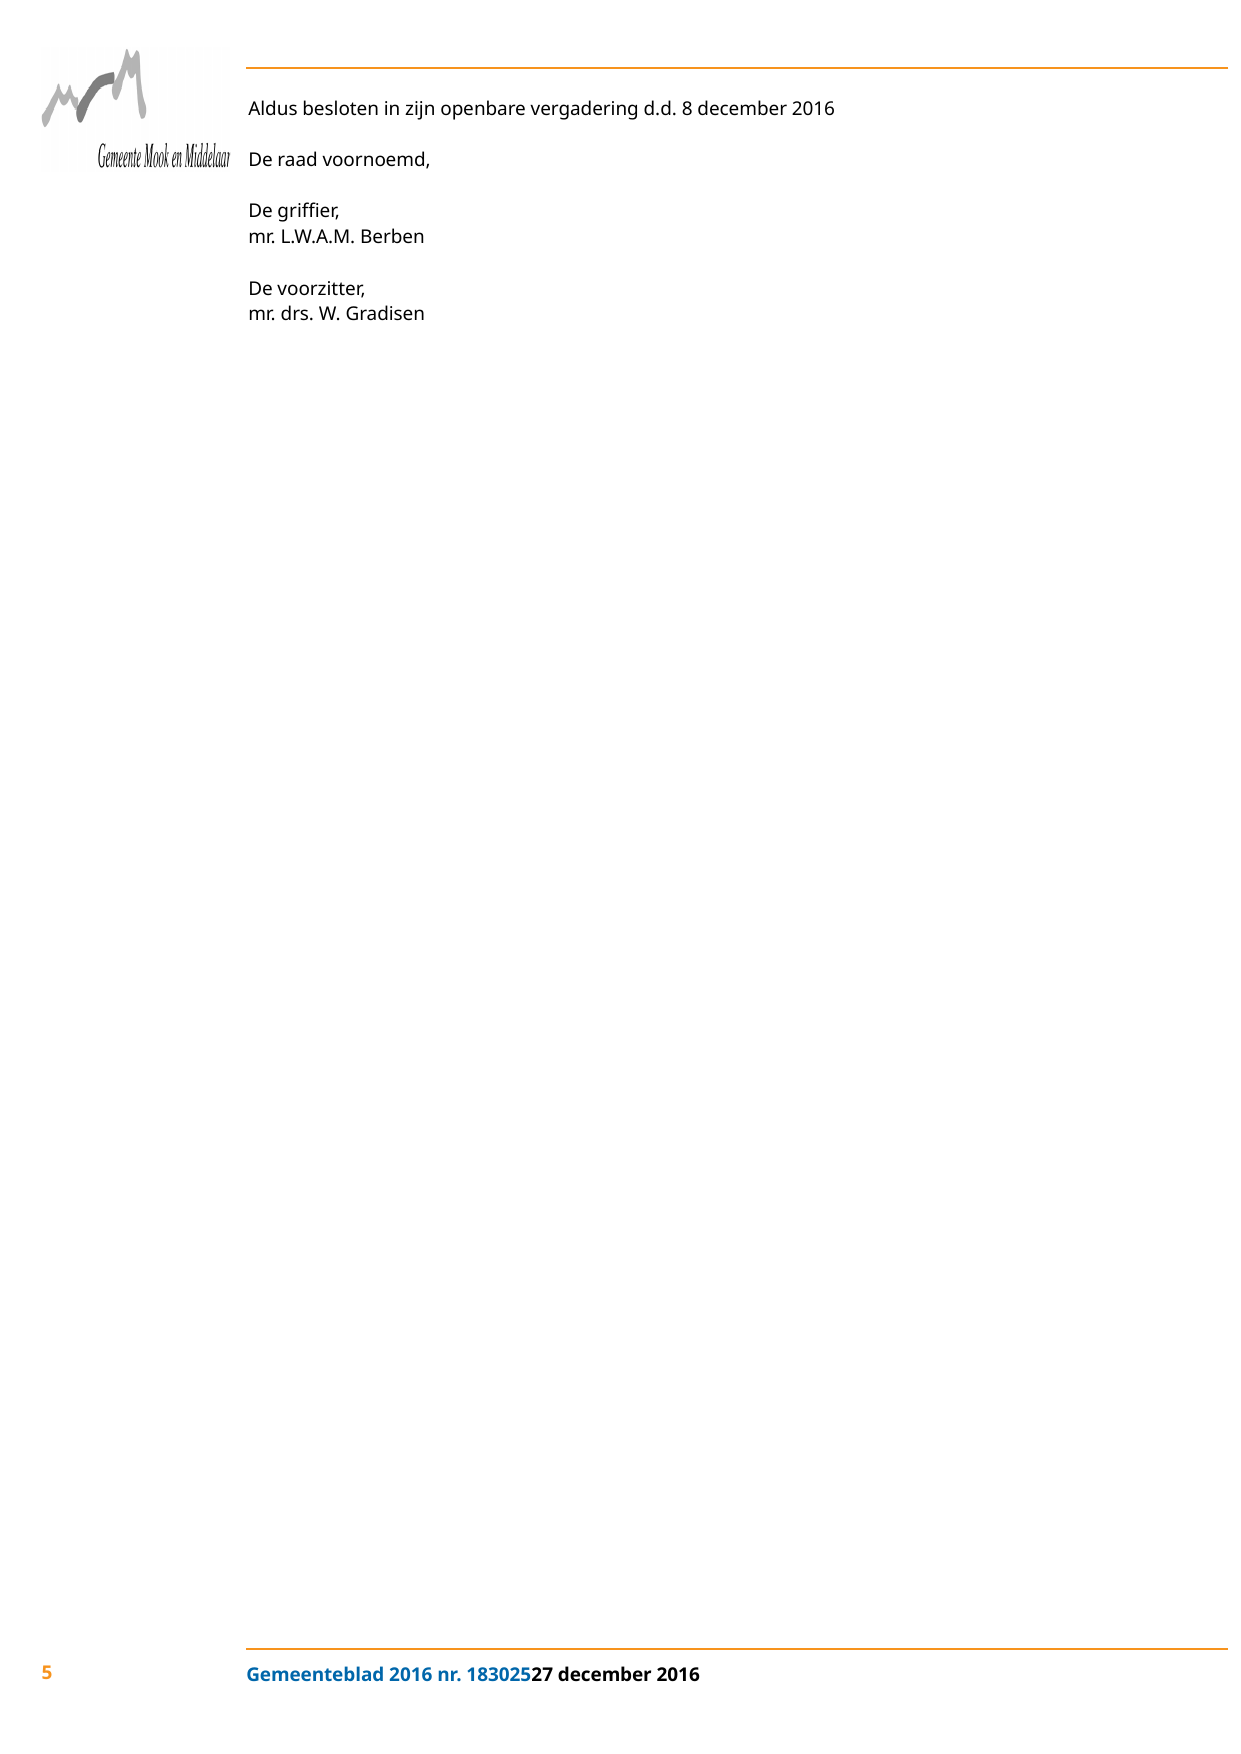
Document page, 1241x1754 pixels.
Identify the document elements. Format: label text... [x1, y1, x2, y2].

text De griffier, [248, 198, 1152, 223]
text mr. L.W.A.M. Berben [248, 223, 1152, 249]
text De raad voornoemd, [248, 146, 1152, 172]
text mr. drs. W. Gradisen [248, 301, 1152, 326]
text Aldus besloten in zijn openbare vergadering d.d. 8 december 2016 [248, 95, 1152, 121]
picture [41, 47, 231, 172]
text De voorzitter, [248, 275, 1152, 301]
